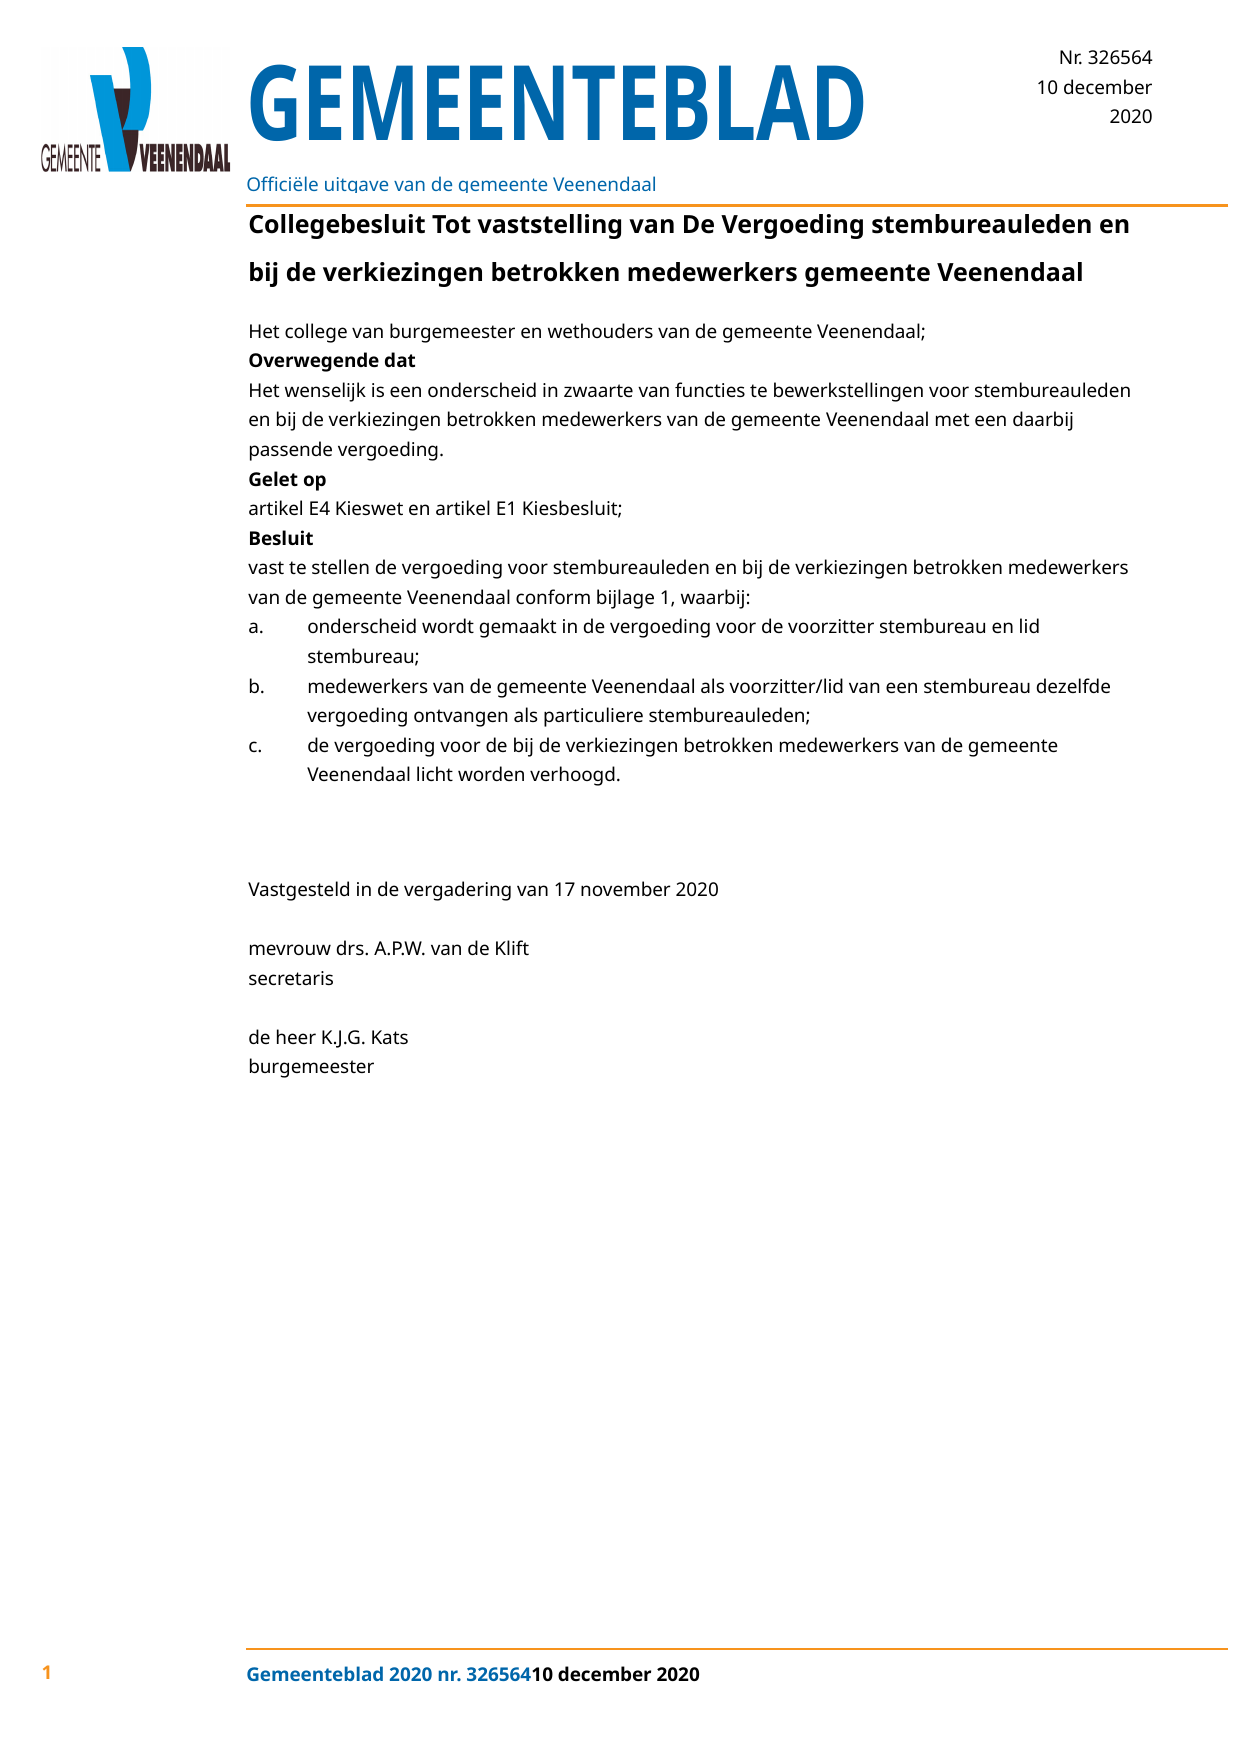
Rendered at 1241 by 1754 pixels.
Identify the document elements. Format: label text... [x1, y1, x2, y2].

text Gelet op [248, 466, 1152, 492]
picture [123, 47, 231, 172]
text vast te stellen de vergoeding voor stembureauleden en bij de verkiezingen betrokken medewerkers van de gemeente Veenendaal conform bijlage 1, waarbij: [248, 554, 1152, 610]
text Besluit [248, 525, 1152, 551]
text mevrouw drs. A.P.W. van de Klift [248, 935, 1152, 961]
text Overwegende dat [248, 347, 1152, 373]
list onderscheid wordt gemaakt in de vergoeding voor de voorzitter stembureau en lid stembureau; [248, 614, 1152, 669]
list de vergoeding voor de bij de verkiezingen betrokken medewerkers van de gemeente Veenendaal licht worden verhoogd. [248, 732, 1152, 787]
text Vastgesteld in de vergadering van 17 november 2020 [248, 876, 1152, 902]
text Het wenselijk is een onderscheid in zwaarte van functies te bewerkstellingen voor stembureauleden en bij de verkiezingen betrokken medewerkers van de gemeente Veenendaal met een daarbij passende vergoeding. [248, 377, 1152, 462]
text Collegebesluit Tot vaststelling van De Vergoeding stembureauleden en bij de verkiezingen betrokken medewerkers gemeente Veenendaal [248, 207, 1152, 288]
text de heer K.J.G. Kats [248, 1024, 1152, 1050]
text Het college van burgemeester en wethouders van de gemeente Veenendaal; [248, 318, 1152, 344]
picture [41, 47, 130, 172]
text burgemeester [248, 1054, 1152, 1079]
text secretaris [248, 965, 1152, 991]
list medewerkers van de gemeente Veenendaal als voorzitter/lid van een stembureau dezelfde vergoeding ontvangen als particuliere stembureauleden; [248, 673, 1152, 728]
text artikel E4 Kieswet en artikel E1 Kiesbesluit; [248, 495, 1152, 521]
